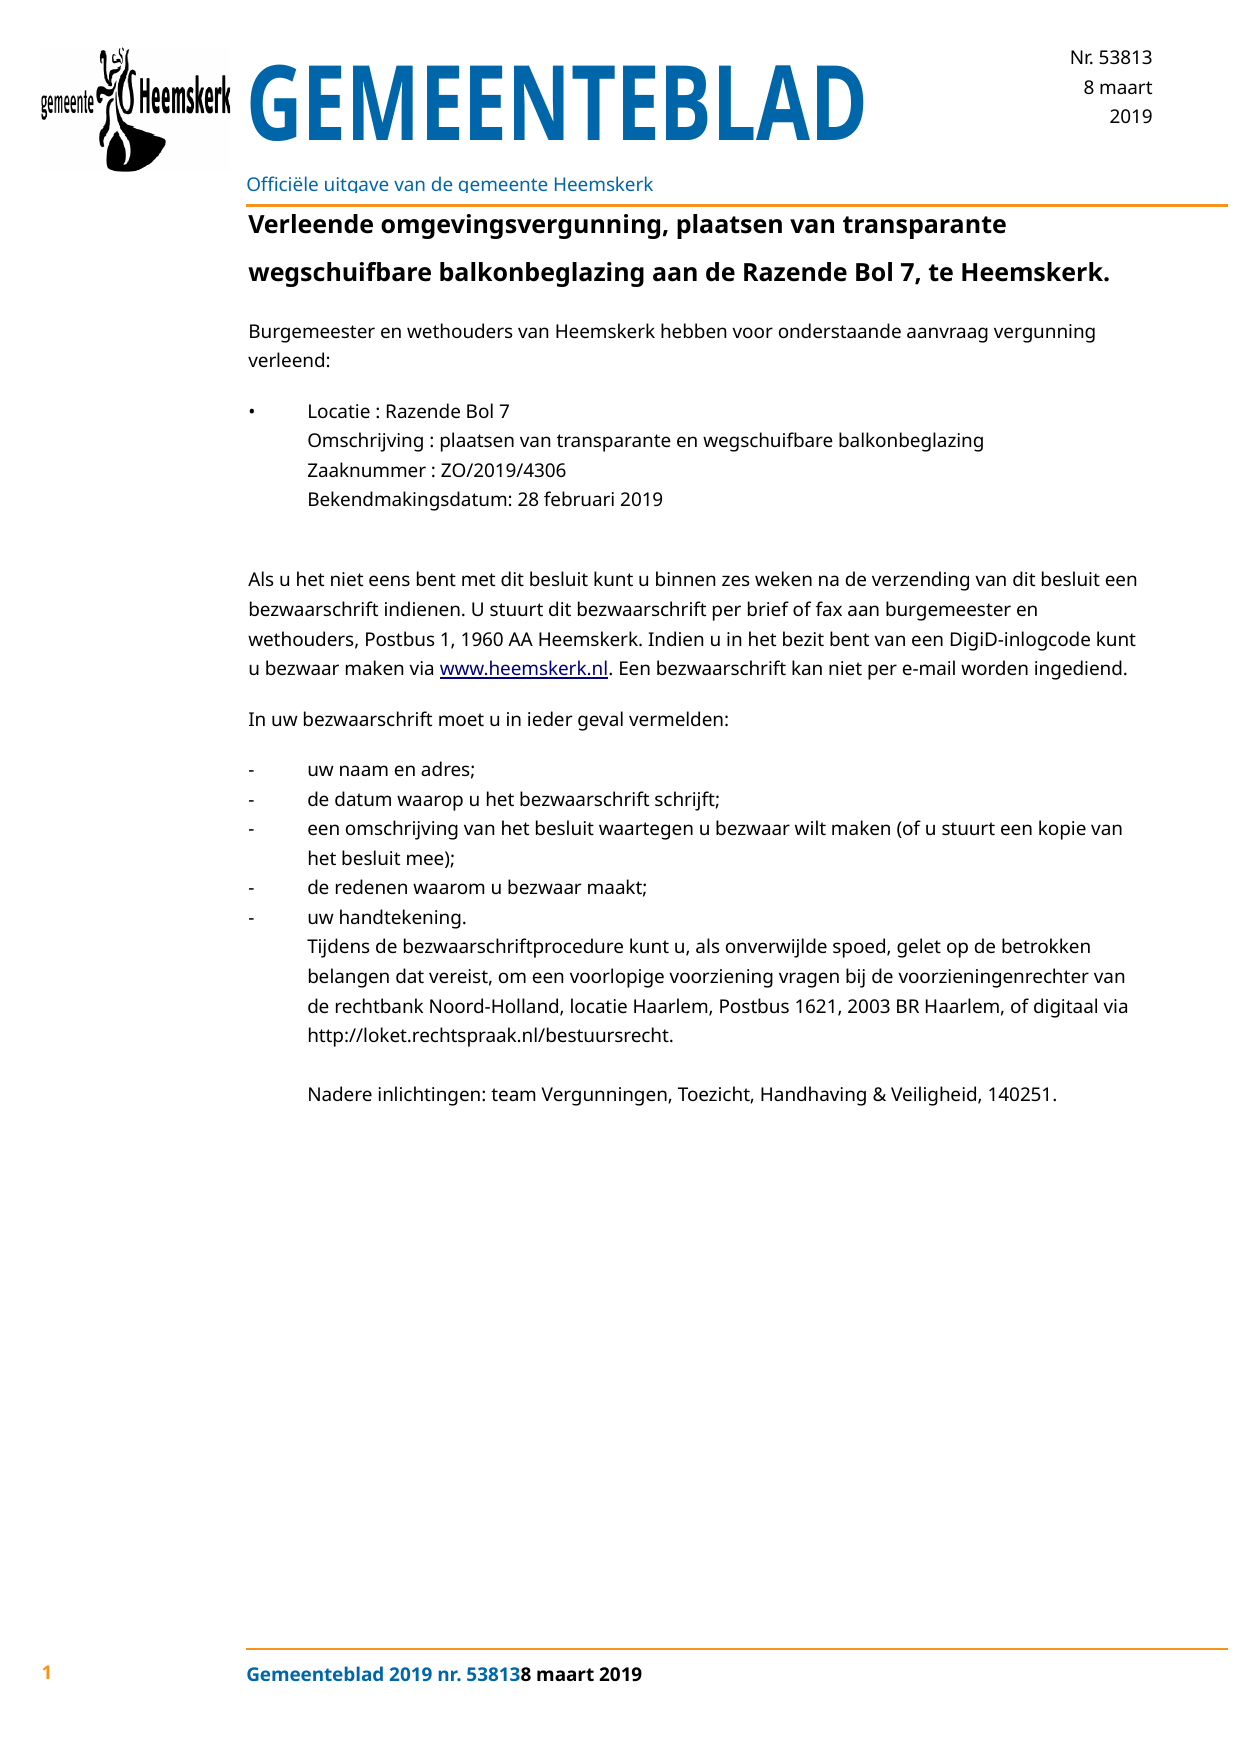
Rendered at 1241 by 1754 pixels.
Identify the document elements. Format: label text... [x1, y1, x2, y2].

text Burgemeester en wethouders van Heemskerk hebben voor onderstaande aanvraag vergunning verleend: [248, 318, 1152, 373]
list Zaaknummer : ZO/2019/4306 [248, 457, 1152, 483]
list een omschrijving van het besluit waartegen u bezwaar wilt maken (of u stuurt een kopie van het besluit mee); [248, 815, 1152, 871]
list Bekendmakingsdatum: 28 februari 2019 [248, 487, 1152, 512]
text In uw bezwaarschrift moet u in ieder geval vermelden: [248, 706, 1152, 732]
text Verleende omgevingsvergunning, plaatsen van transparante wegschuifbare balkonbeglazing aan de Razende Bol 7, te Heemskerk. [248, 207, 1152, 288]
list de datum waarop u het bezwaarschrift schrijft; [248, 786, 1152, 812]
list uw handtekening. [248, 904, 1152, 930]
list Omschrijving : plaatsen van transparante en wegschuifbare balkonbeglazing [248, 427, 1152, 453]
list uw naam en adres; [248, 756, 1152, 782]
list Tijdens de bezwaarschriftprocedure kunt u, als onverwijlde spoed, gelet op de betrokken belangen dat vereist, om een voorlopige voorziening vragen bij de voorzieningenrechter van de rechtbank Noord-Holland, locatie Haarlem, Postbus 1621, 2003 BR Haarlem, of digitaal via http://loket.rechtspraak.nl/bestuursrecht. [248, 934, 1152, 1048]
list Locatie : Razende Bol 7 [248, 398, 1152, 424]
text Als u het niet eens bent met dit besluit kunt u binnen zes weken na de verzending van dit besluit een bezwaarschrift indienen. U stuurt dit bezwaarschrift per brief of fax aan burgemeester en wethouders, Postbus 1, 1960 AA Heemskerk. Indien u in het bezit bent van een DigiD-inlogcode kunt u bezwaar maken via www.heemskerk.nl. Een bezwaarschrift kan niet per e-mail worden ingediend. [248, 567, 1152, 681]
picture [41, 47, 231, 172]
list Nadere inlichtingen: team Vergunningen, Toezicht, Handhaving & Veiligheid, 140251. [248, 1082, 1152, 1107]
list de redenen waarom u bezwaar maakt; [248, 874, 1152, 900]
